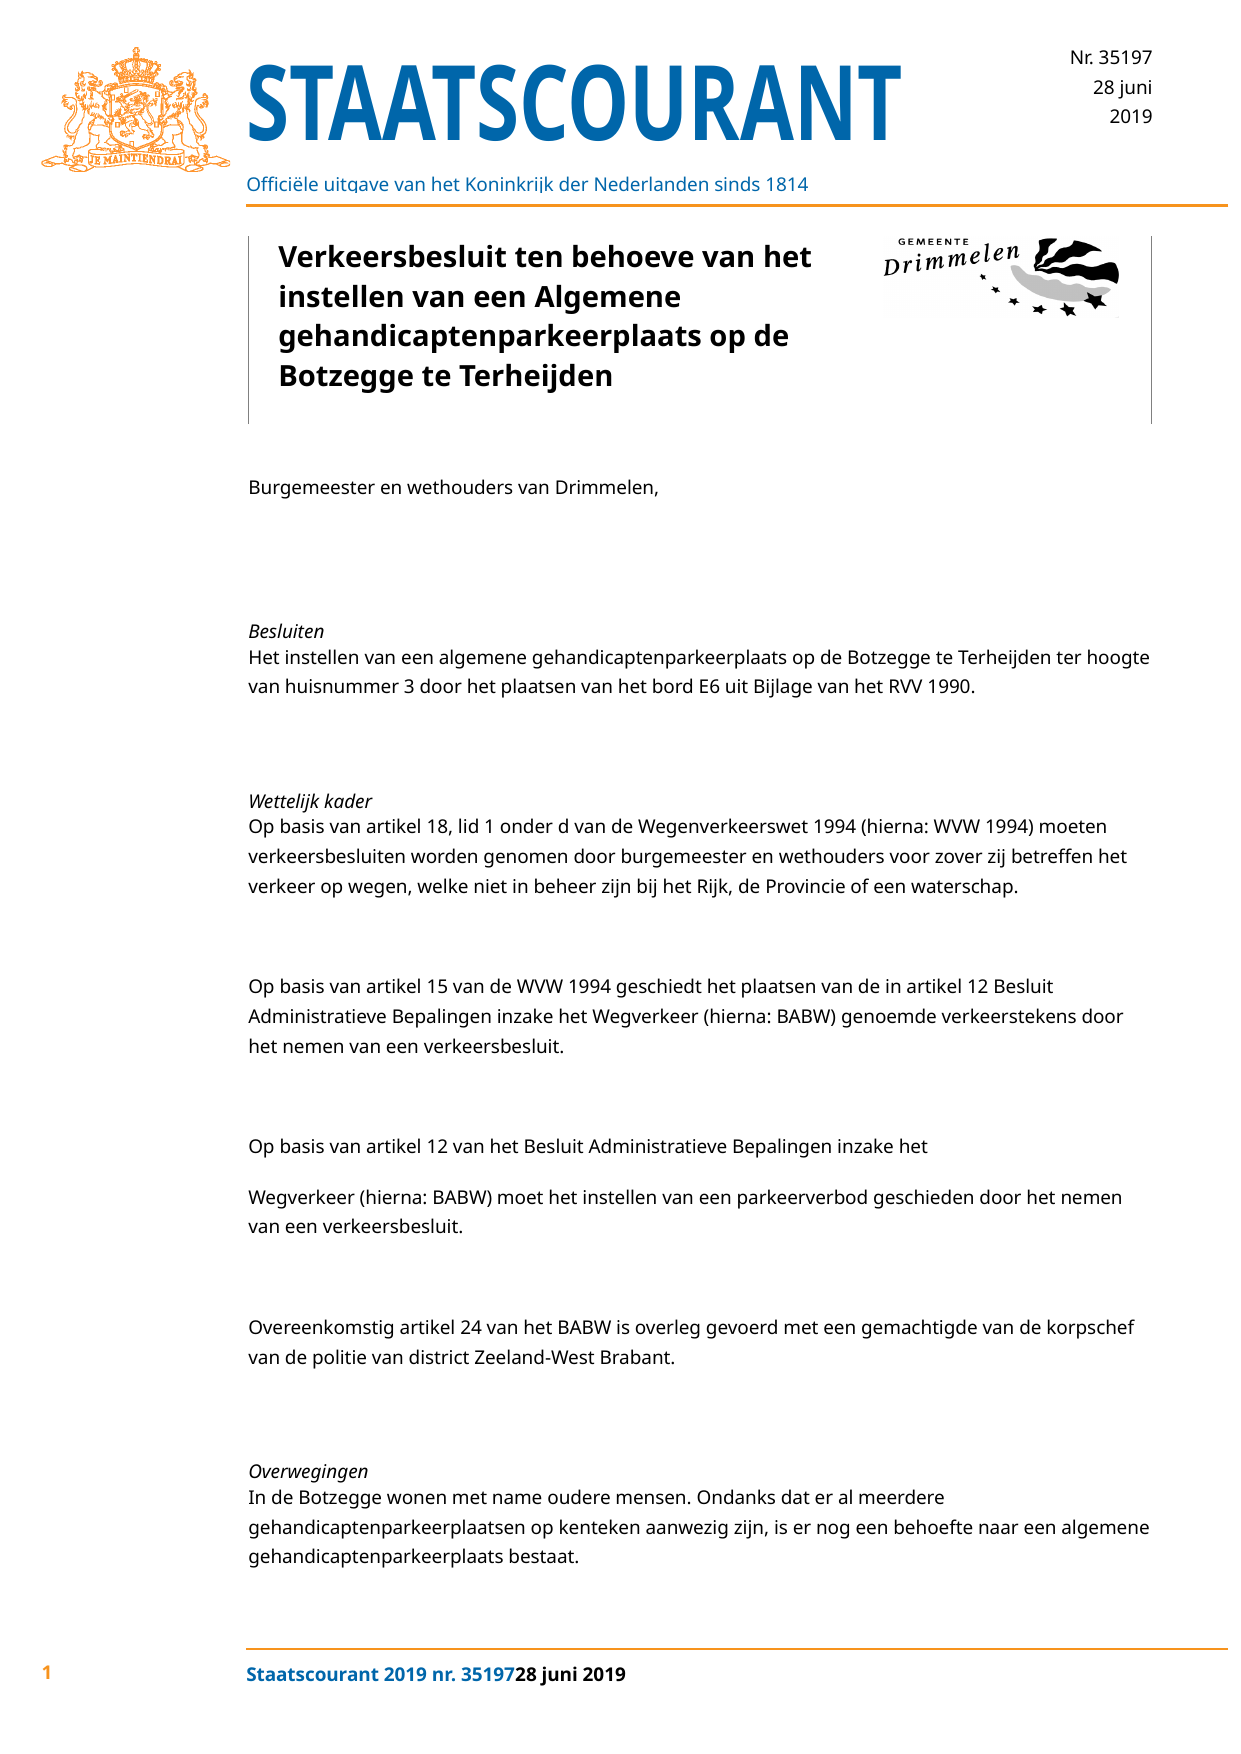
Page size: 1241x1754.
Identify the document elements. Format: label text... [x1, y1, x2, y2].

text Op basis van artikel 15 van de WVW 1994 geschiedt het plaatsen van de in artikel 12 Besluit Administratieve Bepalingen inzake het Wegverkeer (hierna: BABW) genoemde verkeerstekens door het nemen van een verkeersbesluit. [248, 974, 1152, 1059]
text Wettelijk kader [248, 788, 1152, 814]
table_header Verkeersbesluit ten behoeve van het instellen van een Algemene gehandicaptenparkeerplaats op de Botzegge te Terheijden [249, 236, 850, 424]
text Besluiten [248, 618, 1152, 644]
text Wegverkeer (hierna: BABW) moet het instellen van een parkeerverbod geschieden door het nemen van een verkeersbesluit. [248, 1184, 1152, 1239]
text Burgemeester en wethouders van Drimmelen, [248, 474, 1152, 500]
text Overwegingen [248, 1458, 1152, 1484]
picture [882, 236, 1119, 318]
text In de Botzegge wonen met name oudere mensen. Ondanks dat er al meerdere gehandicaptenparkeerplaatsen op kenteken aanwezig zijn, is er nog een behoefte naar een algemene gehandicaptenparkeerplaats bestaat. [248, 1484, 1152, 1569]
table_header [850, 236, 1151, 424]
text Overeenkomstig artikel 24 van het BABW is overleg gevoerd met een gemachtigde van de korpschef van de politie van district Zeeland-West Brabant. [248, 1314, 1152, 1370]
text Het instellen van een algemene gehandicaptenparkeerplaats op de Botzegge te Terheijden ter hoogte van huisnummer 3 door het plaatsen van het bord E6 uit Bijlage van het RVV 1990. [248, 644, 1152, 699]
text Op basis van artikel 12 van het Besluit Administratieve Bepalingen inzake het [248, 1134, 1152, 1159]
text Op basis van artikel 18, lid 1 onder d van de Wegenverkeerswet 1994 (hierna: WVW 1994) moeten verkeersbesluiten worden genomen door burgemeester en wethouders voor zover zij betreffen het verkeer op wegen, welke niet in beheer zijn bij het Rijk, de Provincie of een waterschap. [248, 814, 1152, 899]
picture [41, 47, 231, 172]
